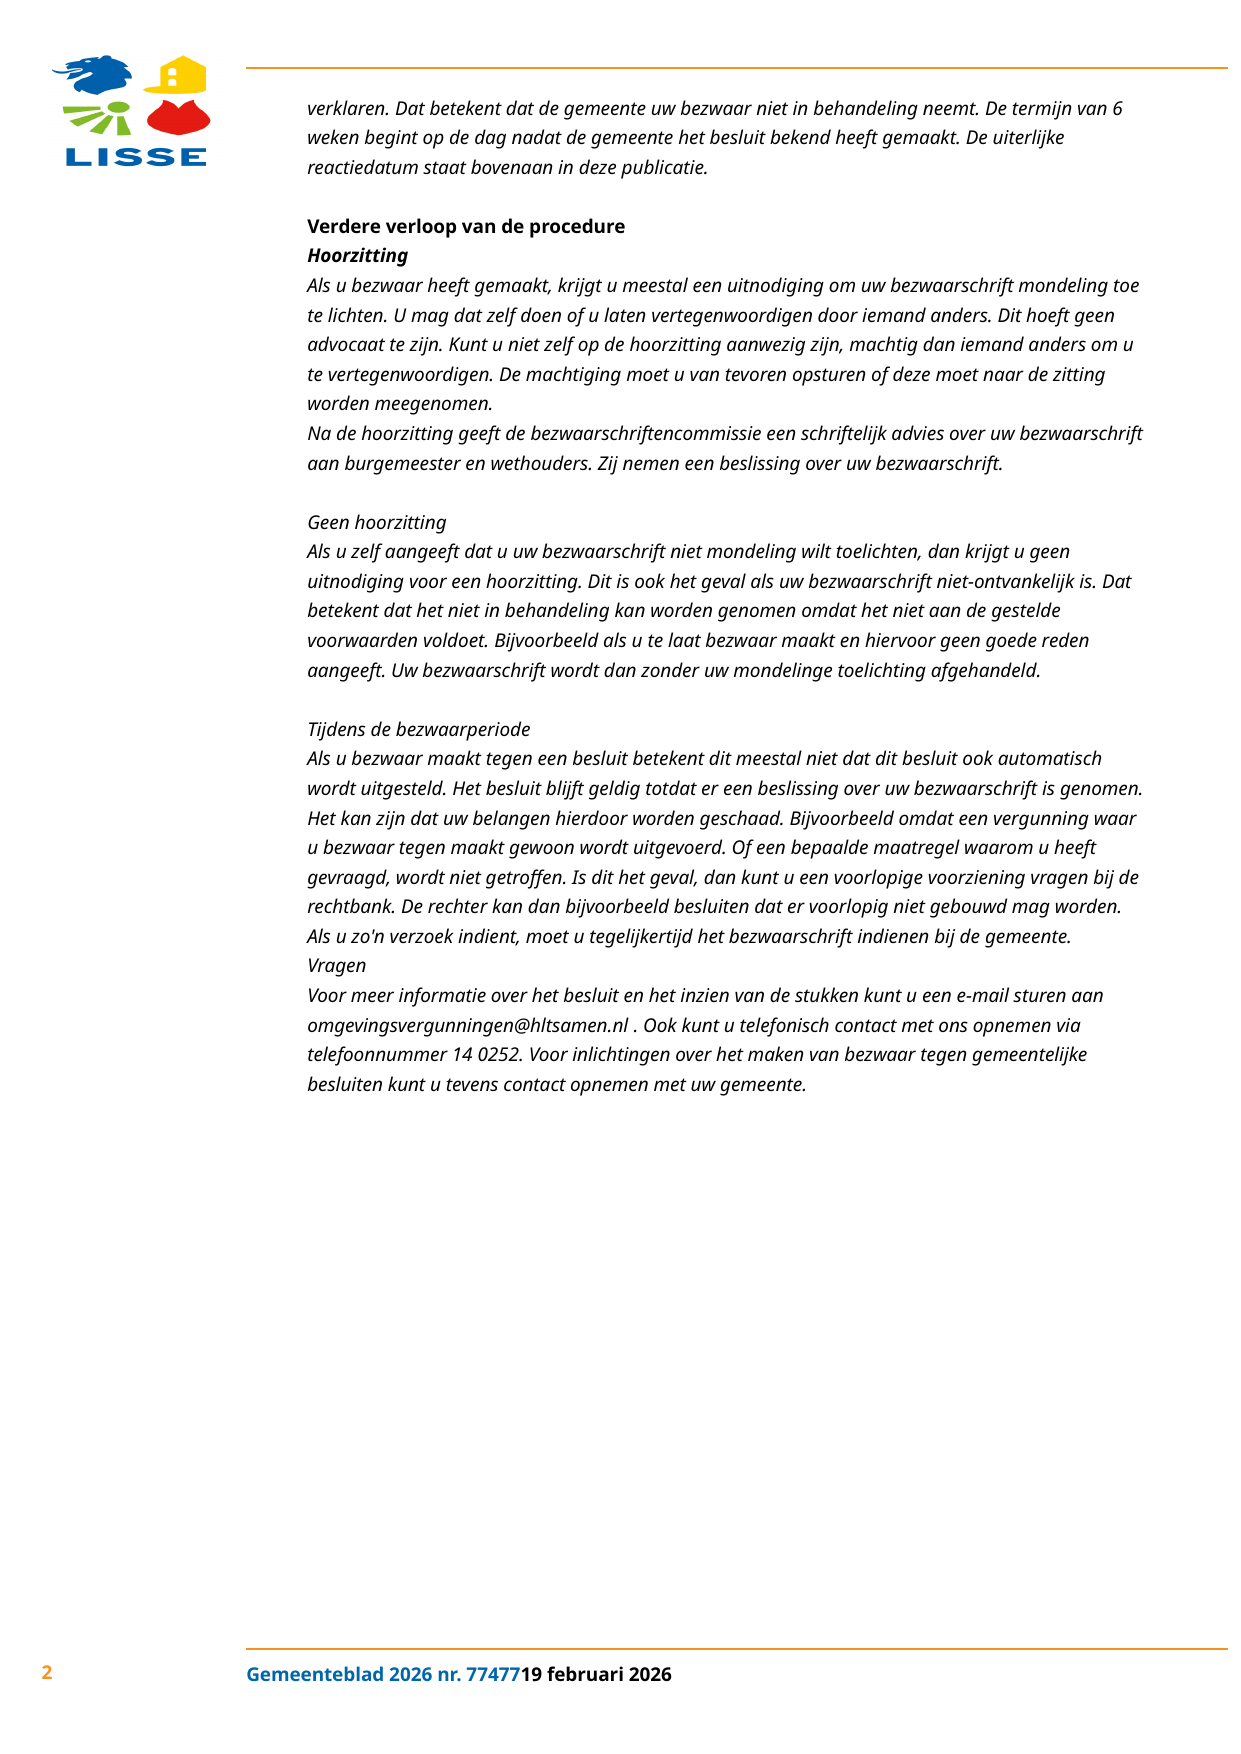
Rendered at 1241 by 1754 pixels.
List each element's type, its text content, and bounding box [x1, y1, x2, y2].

list Hoorzitting [248, 243, 1152, 268]
list Voor meer informatie over het besluit en het inzien van de stukken kunt u een e-mail sturen aan omgevingsvergunningen@hltsamen.nl . Ook kunt u telefonisch contact met ons opnemen via telefoonnummer 14 0252. Voor inlichtingen over het maken van bezwaar tegen gemeentelijke besluiten kunt u tevens contact opnemen met uw gemeente. [248, 982, 1152, 1097]
list Geen hoorzitting [248, 509, 1152, 535]
list Tijdens de bezwaarperiode [248, 716, 1152, 742]
list Verdere verloop van de procedure [248, 213, 1152, 239]
list Als u bezwaar heeft gemaakt, krijgt u meestal een uitnodiging om uw bezwaarschrift mondeling toe te lichten. U mag dat zelf doen of u laten vertegenwoordigen door iemand anders. Dit hoeft geen advocaat te zijn. Kunt u niet zelf op de hoorzitting aanwezig zijn, machtig dan iemand anders om u te vertegenwoordigen. De machtiging moet u van tevoren opsturen of deze moet naar de zitting worden meegenomen. [248, 272, 1152, 416]
list Als u bezwaar maakt tegen een besluit betekent dit meestal niet dat dit besluit ook automatisch wordt uitgesteld. Het besluit blijft geldig totdat er een beslissing over uw bezwaarschrift is genomen. Het kan zijn dat uw belangen hierdoor worden geschaad. Bijvoorbeeld omdat een vergunning waar u bezwaar tegen maakt gewoon wordt uitgevoerd. Of een bepaalde maatregel waarom u heeft gevraagd, wordt niet getroffen. Is dit het geval, dan kunt u een voorlopige voorziening vragen bij de rechtbank. De rechter kan dan bijvoorbeeld besluiten dat er voorlopig niet gebouwd mag worden. Als u zo'n verzoek indient, moet u tegelijkertijd het bezwaarschrift indienen bij de gemeente. [248, 746, 1152, 949]
list Als u zelf aangeeft dat u uw bezwaarschrift niet mondeling wilt toelichten, dan krijgt u geen uitnodiging voor een hoorzitting. Dit is ook het geval als uw bezwaarschrift niet-ontvankelijk is. Dat betekent dat het niet in behandeling kan worden genomen omdat het niet aan de gestelde voorwaarden voldoet. Bijvoorbeeld als u te laat bezwaar maakt en hiervoor geen goede reden aangeeft. Uw bezwaarschrift wordt dan zonder uw mondelinge toelichting afgehandeld. [248, 538, 1152, 683]
picture [41, 47, 231, 172]
list verklaren. Dat betekent dat de gemeente uw bezwaar niet in behandeling neemt. De termijn van 6 weken begint op de dag nadat de gemeente het besluit bekend heeft gemaakt. De uiterlijke reactiedatum staat bovenaan in deze publicatie. [248, 95, 1152, 180]
list Na de hoorzitting geeft de bezwaarschriftencommissie een schriftelijk advies over uw bezwaarschrift aan burgemeester en wethouders. Zij nemen een beslissing over uw bezwaarschrift. [248, 420, 1152, 476]
list Vragen [248, 953, 1152, 978]
